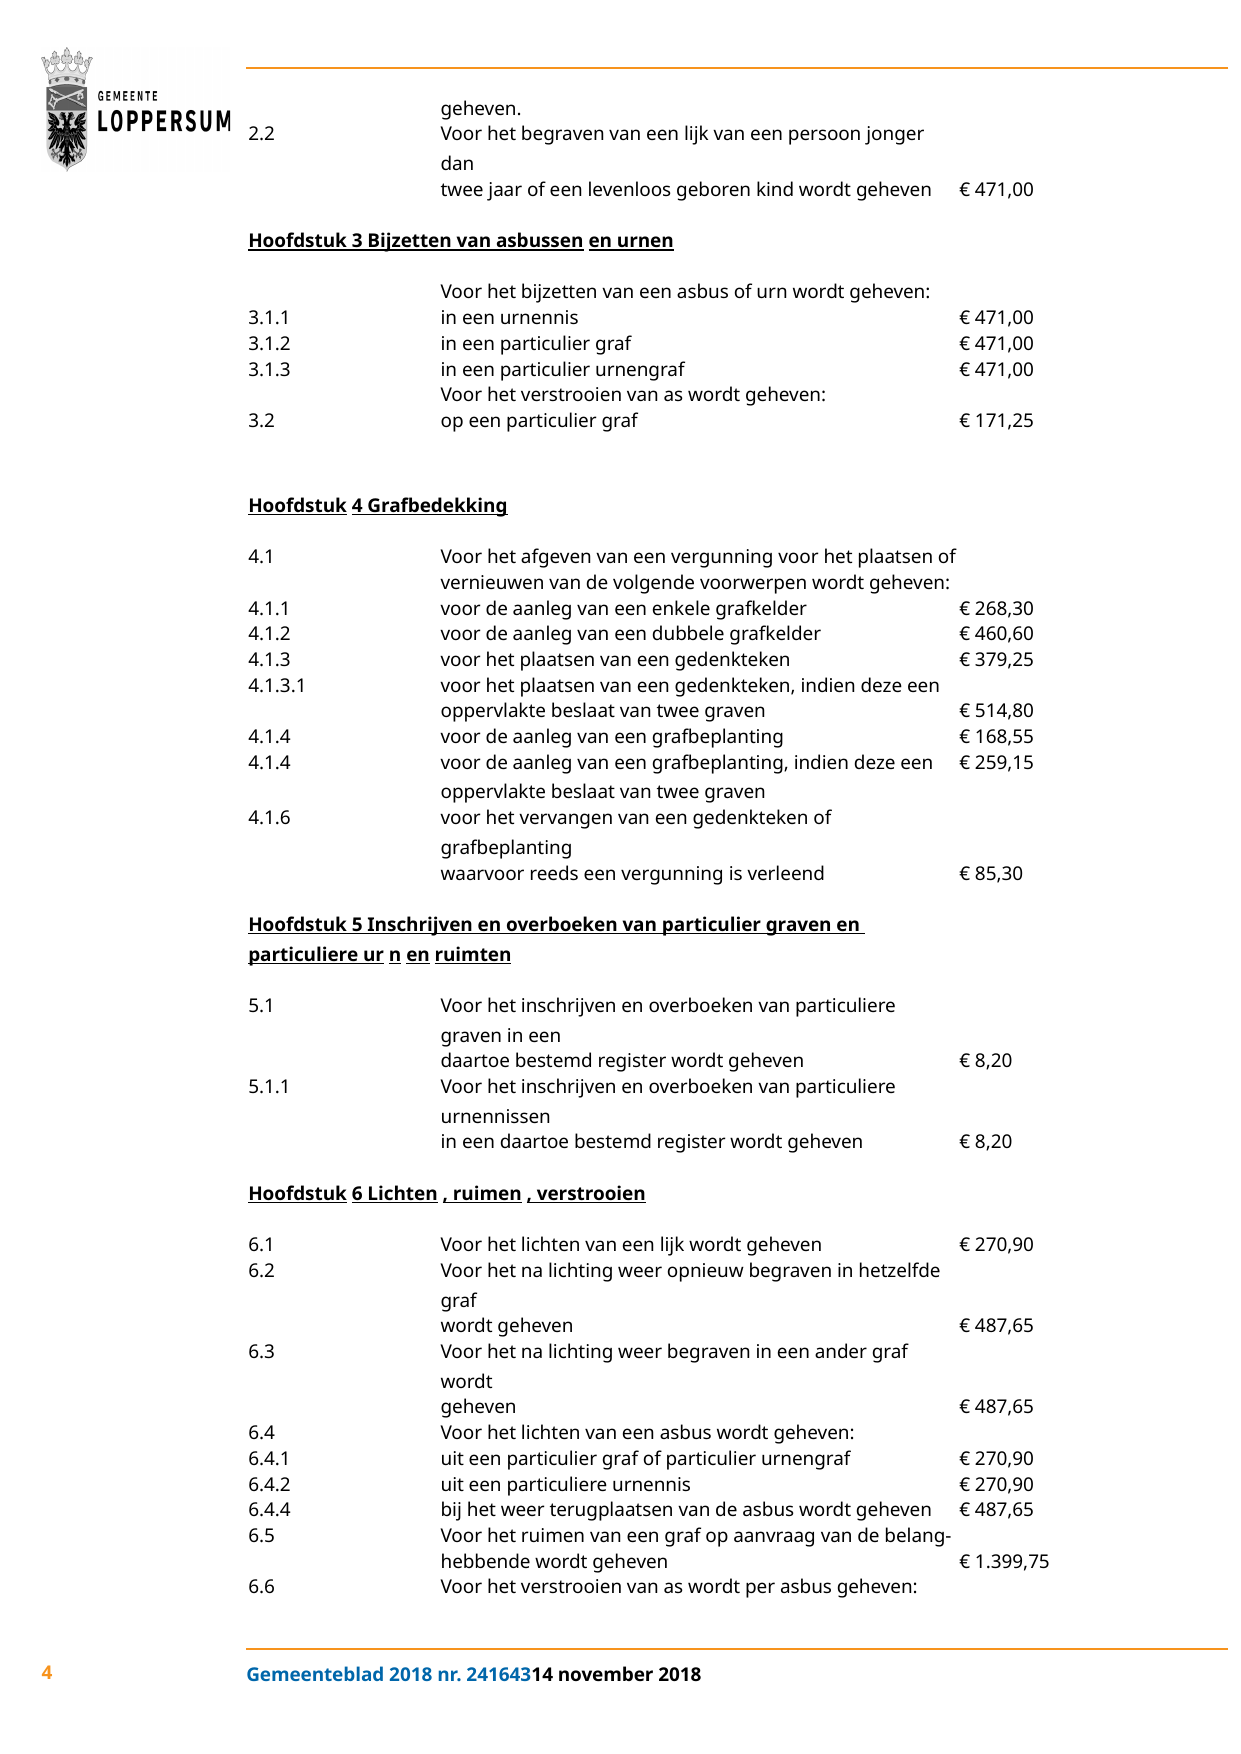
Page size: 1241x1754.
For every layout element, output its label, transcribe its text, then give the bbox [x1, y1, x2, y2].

table_cell twee jaar of een levenloos geboren kind wordt geheven [440, 176, 959, 202]
table_cell [248, 382, 440, 407]
table_cell 6.4.2 [248, 1471, 440, 1496]
table_cell Voor het inschrijven en overboeken van particuliere graven in een [440, 992, 959, 1047]
table_cell geheven [440, 1394, 959, 1419]
table_cell [248, 1206, 440, 1231]
table_cell 4.1.3 [248, 646, 440, 672]
table_cell voor de aanleg van een enkele grafkelder [440, 595, 959, 620]
table_cell Voor het lichten van een asbus wordt geheven: [440, 1419, 959, 1445]
table_cell waarvoor reeds een vergunning is verleend [440, 860, 959, 885]
table_cell € 471,00 [959, 305, 1152, 330]
table_cell € 171,25 [959, 408, 1152, 433]
table_cell [248, 253, 440, 279]
table_cell uit een particuliere urnennis [440, 1471, 959, 1496]
table_cell oppervlakte beslaat van twee graven [440, 698, 959, 723]
table_cell € 168,55 [959, 723, 1152, 749]
table_cell € 460,60 [959, 620, 1152, 646]
table_cell 3.1.1 [248, 305, 440, 330]
table_cell [959, 1154, 1152, 1180]
table_cell Voor het verstrooien van as wordt geheven: [440, 382, 959, 407]
table_cell € 259,15 [959, 749, 1152, 804]
table_cell 3.2 [248, 408, 440, 433]
table_cell vernieuwen van de volgende voorwerpen wordt geheven: [440, 569, 959, 595]
table_cell € 270,90 [959, 1445, 1152, 1471]
table_cell € 268,30 [959, 595, 1152, 620]
table_cell [248, 1548, 440, 1574]
table_cell [959, 1180, 1152, 1206]
table_cell voor het plaatsen van een gedenkteken, indien deze een [440, 672, 959, 698]
table_cell 4.1.1 [248, 595, 440, 620]
table_cell [959, 1574, 1152, 1599]
table_cell 6.5 [248, 1522, 440, 1548]
table_cell 6.1 [248, 1231, 440, 1257]
table_cell 4.1.4 [248, 749, 440, 804]
table_cell [248, 1048, 440, 1073]
table_cell 4.1 [248, 543, 440, 569]
table_cell 6.4.4 [248, 1496, 440, 1522]
table_cell [248, 176, 440, 202]
table_cell [959, 95, 1152, 121]
table_cell Voor het na lichting weer begraven in een ander graf wordt [440, 1338, 959, 1393]
table_cell € 487,65 [959, 1496, 1152, 1522]
table_cell Voor het lichten van een lijk wordt geheven [440, 1231, 959, 1257]
table_cell 6.4.1 [248, 1445, 440, 1471]
table_cell bij het weer terugplaatsen van de asbus wordt geheven [440, 1496, 959, 1522]
table_cell 4.1.3.1 [248, 672, 440, 698]
table_cell [248, 1313, 440, 1338]
table_header [959, 492, 1152, 517]
table_cell wordt geheven [440, 1313, 959, 1338]
table_cell [440, 202, 959, 227]
table_cell [959, 202, 1152, 227]
table_cell [248, 569, 440, 595]
table_cell [959, 1419, 1152, 1445]
table_cell [959, 885, 1152, 911]
table_cell in een daartoe bestemd register wordt geheven [440, 1129, 959, 1154]
table_cell voor de aanleg van een grafbeplanting [440, 723, 959, 749]
table_cell 2.2 [248, 121, 440, 176]
table_cell [248, 860, 440, 885]
table_cell € 487,65 [959, 1313, 1152, 1338]
table_cell [248, 95, 440, 121]
table_header Hoofdstuk 4 Grafbedekking [248, 492, 959, 517]
table_cell € 8,20 [959, 1129, 1152, 1154]
table_cell [440, 966, 959, 992]
table_cell [248, 1394, 440, 1419]
table_cell in een particulier urnengraf [440, 356, 959, 382]
table_cell € 85,30 [959, 860, 1152, 885]
table_cell € 8,20 [959, 1048, 1152, 1073]
table_cell Voor het begraven van een lijk van een persoon jonger dan [440, 121, 959, 176]
table_cell Hoofdstuk 6 Lichten , ruimen , verstrooien [248, 1180, 959, 1206]
table_cell 5.1.1 [248, 1073, 440, 1128]
table_cell [440, 253, 959, 279]
table_cell [248, 966, 440, 992]
table_cell uit een particulier graf of particulier urnengraf [440, 1445, 959, 1471]
table_cell voor het vervangen van een gedenkteken of grafbeplanting [440, 804, 959, 860]
table_cell [959, 966, 1152, 992]
table_cell 4.1.2 [248, 620, 440, 646]
table_cell € 270,90 [959, 1471, 1152, 1496]
table_cell in een particulier graf [440, 330, 959, 356]
table_cell [959, 433, 1152, 459]
table_cell Voor het inschrijven en overboeken van particuliere urnennissen [440, 1073, 959, 1128]
table_cell [959, 804, 1152, 860]
table_cell Voor het na lichting weer opnieuw begraven in hetzelfde graf [440, 1257, 959, 1312]
table_cell 5.1 [248, 992, 440, 1047]
table_cell [440, 1206, 959, 1231]
table_cell [248, 885, 440, 911]
table_cell [959, 569, 1152, 595]
table_cell 6.4 [248, 1419, 440, 1445]
table_cell € 471,00 [959, 330, 1152, 356]
table_cell [959, 911, 1152, 966]
table_cell [248, 518, 440, 543]
table_cell [959, 1338, 1152, 1393]
table_cell 3.1.3 [248, 356, 440, 382]
table_cell [440, 1154, 959, 1180]
table_cell voor de aanleg van een dubbele grafkelder [440, 620, 959, 646]
picture [41, 47, 231, 172]
table_cell 6.2 [248, 1257, 440, 1312]
table_cell Voor het bijzetten van een asbus of urn wordt geheven: [440, 279, 959, 304]
table_cell Hoofdstuk 5 Inschrijven en overboeken van particulier graven en particuliere ur n en ruimten [248, 911, 959, 966]
table_cell 3.1.2 [248, 330, 440, 356]
table_cell [248, 202, 440, 227]
table_cell Voor het ruimen van een graf op aanvraag van de belang- [440, 1522, 959, 1548]
table_cell Hoofdstuk 3 Bijzetten van asbussen en urnen [248, 227, 959, 253]
table_cell [248, 279, 440, 304]
table_cell [959, 279, 1152, 304]
table_cell [248, 433, 440, 459]
table_cell 4.1.6 [248, 804, 440, 860]
table_cell [959, 227, 1152, 253]
table_cell [440, 433, 959, 459]
table_cell € 471,00 [959, 176, 1152, 202]
table_cell [959, 382, 1152, 407]
table_cell [959, 1257, 1152, 1312]
table_cell geheven. [440, 95, 959, 121]
table_cell 4.1.4 [248, 723, 440, 749]
table_cell Voor het verstrooien van as wordt per asbus geheven: [440, 1574, 959, 1599]
table_cell € 514,80 [959, 698, 1152, 723]
table_cell op een particulier graf [440, 408, 959, 433]
table_cell € 270,90 [959, 1231, 1152, 1257]
table_cell daartoe bestemd register wordt geheven [440, 1048, 959, 1073]
table_cell € 1.399,75 [959, 1548, 1152, 1574]
table_cell Voor het afgeven van een vergunning voor het plaatsen of [440, 543, 959, 569]
table_cell [959, 672, 1152, 698]
table_cell € 471,00 [959, 356, 1152, 382]
table_cell 6.3 [248, 1338, 440, 1393]
table_cell 6.6 [248, 1574, 440, 1599]
table_cell hebbende wordt geheven [440, 1548, 959, 1574]
table_cell [959, 992, 1152, 1047]
table_cell [959, 253, 1152, 279]
table_cell [959, 1073, 1152, 1128]
table_cell [959, 121, 1152, 176]
table_cell € 487,65 [959, 1394, 1152, 1419]
table_cell [440, 885, 959, 911]
table_cell € 379,25 [959, 646, 1152, 672]
table_cell [248, 1154, 440, 1180]
table_cell voor de aanleg van een grafbeplanting, indien deze een oppervlakte beslaat van twee graven [440, 749, 959, 804]
table_cell in een urnennis [440, 305, 959, 330]
table_cell [959, 1206, 1152, 1231]
table_cell [248, 1129, 440, 1154]
table_cell [248, 698, 440, 723]
table_cell [959, 1522, 1152, 1548]
table_cell [959, 518, 1152, 543]
table_cell [959, 543, 1152, 569]
table_cell [440, 518, 959, 543]
table_cell voor het plaatsen van een gedenkteken [440, 646, 959, 672]
